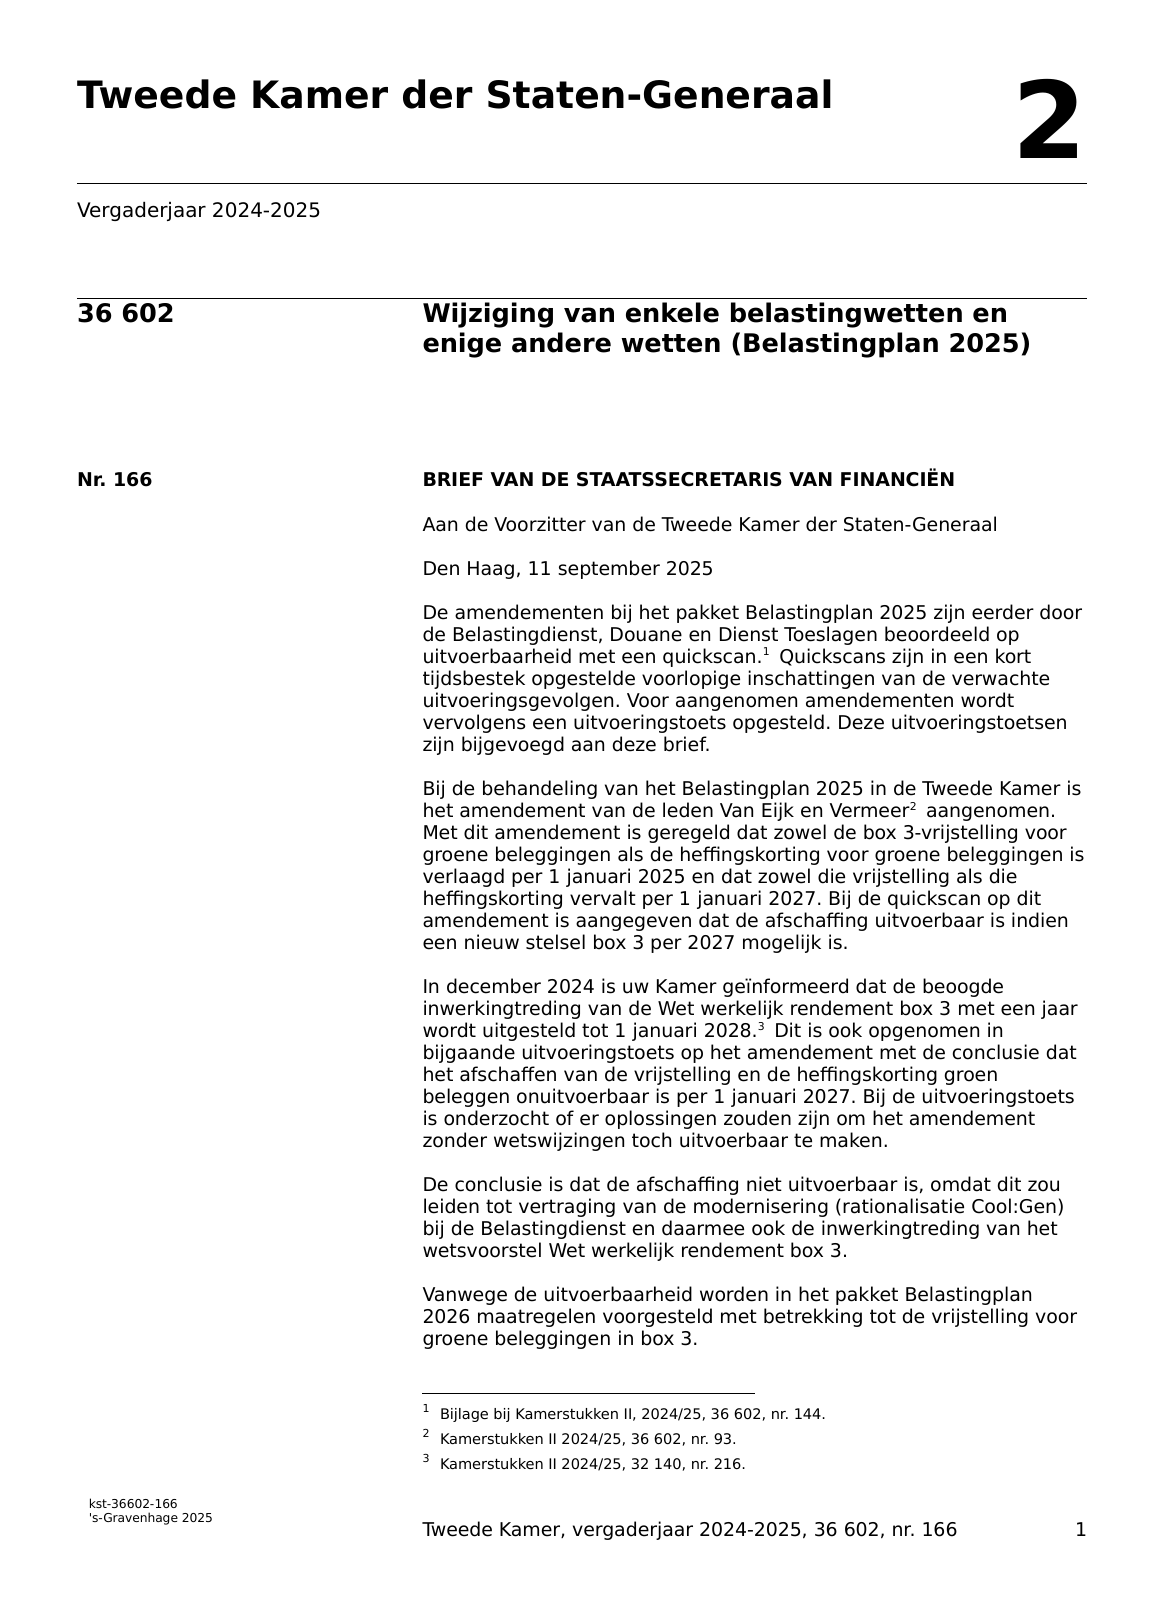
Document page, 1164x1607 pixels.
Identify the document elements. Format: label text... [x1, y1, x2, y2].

text Vanwege de uitvoerbaarheid worden in het pakket Belastingplan 2026 maatregelen voorgesteld met betrekking tot de vrijstelling voor groene beleggingen in box 3. [422, 1284, 1087, 1350]
text Kamerstukken II 2024/25, 36 602, nr. 93. [422, 1427, 1087, 1449]
text De conclusie is dat de afschaffing niet uitvoerbaar is, omdat dit zou leiden tot vertraging van de modernisering (rationalisatie Cool:Gen) bij de Belastingdienst en daarmee ook de inwerkingtreding van het wetsvoorstel Wet werkelijk rendement box 3. [422, 1174, 1087, 1262]
text 's-Gravenhage 2025 [88, 1511, 323, 1525]
text Bijlage bij Kamerstukken II, 2024/25, 36 602, nr. 144. [422, 1402, 1087, 1424]
text Bij de behandeling van het Belastingplan 2025 in de Tweede Kamer is het amendement van de leden Van Eijk en Vermeer aangenomen. Met dit amendement is geregeld dat zowel de box 3-vrijstelling voor groene beleggingen als de heffingskorting voor groene beleggingen is verlaagd per 1 januari 2025 en dat zowel die vrijstelling als die heffingskorting vervalt per 1 januari 2027. Bij de quickscan op dit amendement is aangegeven dat de afschaffing uitvoerbaar is indien een nieuw stelsel box 3 per 2027 mogelijk is. [422, 778, 1087, 954]
text De amendementen bij het pakket Belastingplan 2025 zijn eerder door de Belastingdienst, Douane en Dienst Toeslagen beoordeeld op uitvoerbaarheid met een quickscan. Quickscans zijn in een kort tijdsbestek opgestelde voorlopige inschattingen van de verwachte uitvoeringsgevolgen. Voor aangenomen amendementen wordt vervolgens een uitvoeringstoets opgesteld. Deze uitvoeringstoetsen zijn bijgevoegd aan deze brief. [422, 602, 1087, 756]
text In december 2024 is uw Kamer geïnformeerd dat de beoogde inwerkingtreding van de Wet werkelijk rendement box 3 met een jaar wordt uitgesteld tot 1 januari 2028. Dit is ook opgenomen in bijgaande uitvoeringstoets op het amendement met de conclusie dat het afschaffen van de vrijstelling en de heffingskorting groen beleggen onuitvoerbaar is per 1 januari 2027. Bij de uitvoeringstoets is onderzocht of er oplossingen zouden zijn om het amendement zonder wetswijzingen toch uitvoerbaar te maken. [422, 976, 1087, 1152]
table_header 2 [886, 59, 1087, 183]
table_cell Vergaderjaar 2024-2025 [77, 184, 1087, 298]
text Den Haag, 11 september 2025 [422, 558, 1087, 580]
text Kamerstukken II 2024/25, 32 140, nr. 216. [422, 1452, 1087, 1474]
text kst-36602-166 [88, 1497, 323, 1511]
subtitle 36 602 Wijziging van enkele belastingwetten en enige andere wetten (Belastingplan 2025) [77, 299, 1087, 358]
subtitle Nr. 166 BRIEF VAN DE STAATSSECRETARIS VAN FINANCIËN [77, 469, 1087, 491]
table_header Tweede Kamer der Staten-Generaal [77, 59, 886, 183]
text Aan de Voorzitter van de Tweede Kamer der Staten-Generaal [422, 513, 1087, 536]
